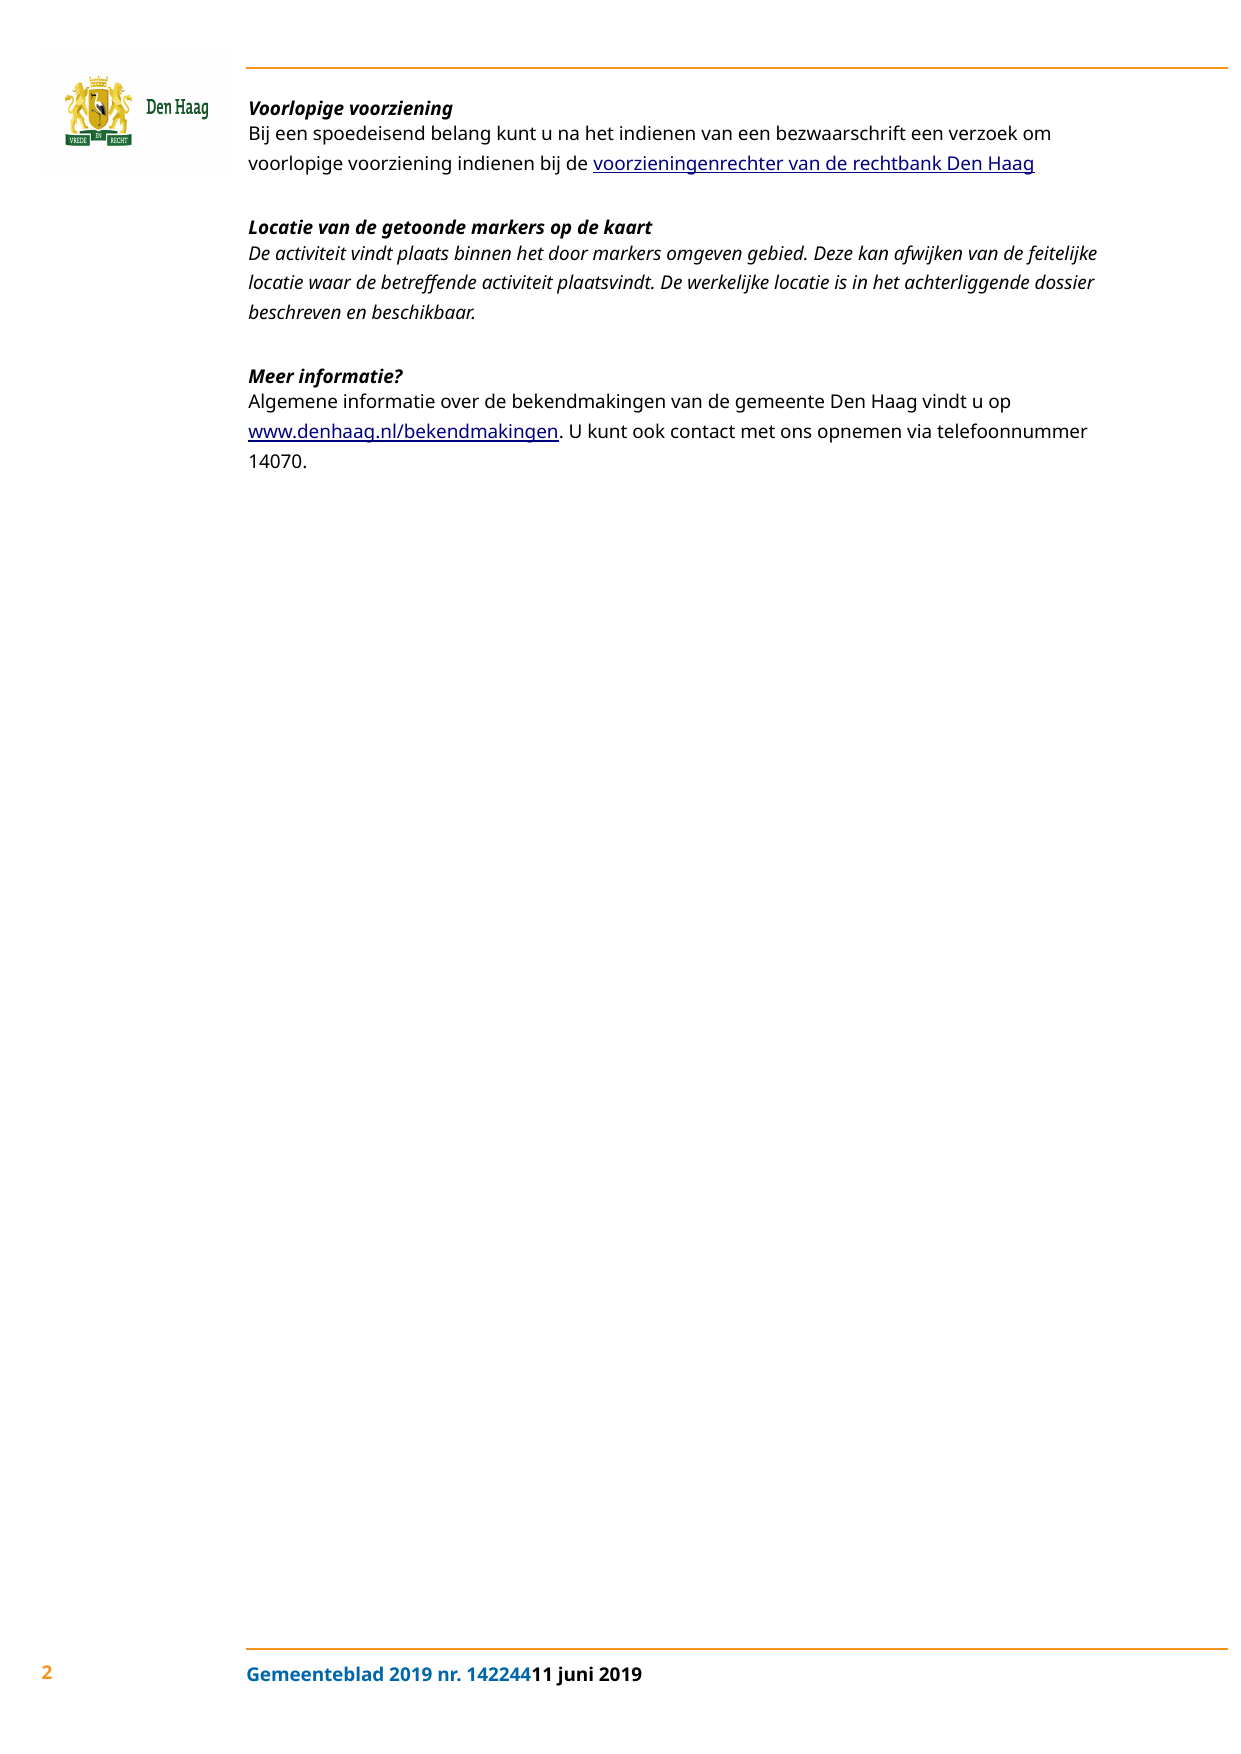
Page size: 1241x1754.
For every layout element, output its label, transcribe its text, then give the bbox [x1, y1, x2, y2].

picture [41, 47, 231, 172]
text Voorlopige voorziening [248, 95, 1152, 121]
text De activiteit vindt plaats binnen het door markers omgeven gebied. Deze kan afwijken van de feitelijke locatie waar de betreffende activiteit plaatsvindt. De werkelijke locatie is in het achterliggende dossier beschreven en beschikbaar. [248, 240, 1152, 325]
text Meer informatie? [248, 363, 1152, 389]
text Algemene informatie over de bekendmakingen van de gemeente Den Haag vindt u op www.denhaag.nl/bekendmakingen. U kunt ook contact met ons opnemen via telefoonnummer 14070. [248, 389, 1152, 473]
text Bij een spoedeisend belang kunt u na het indienen van een bezwaarschrift een verzoek om voorlopige voorziening indienen bij de voorzieningenrechter van de rechtbank Den Haag [248, 121, 1152, 176]
text Locatie van de getoonde markers op de kaart [248, 214, 1152, 240]
